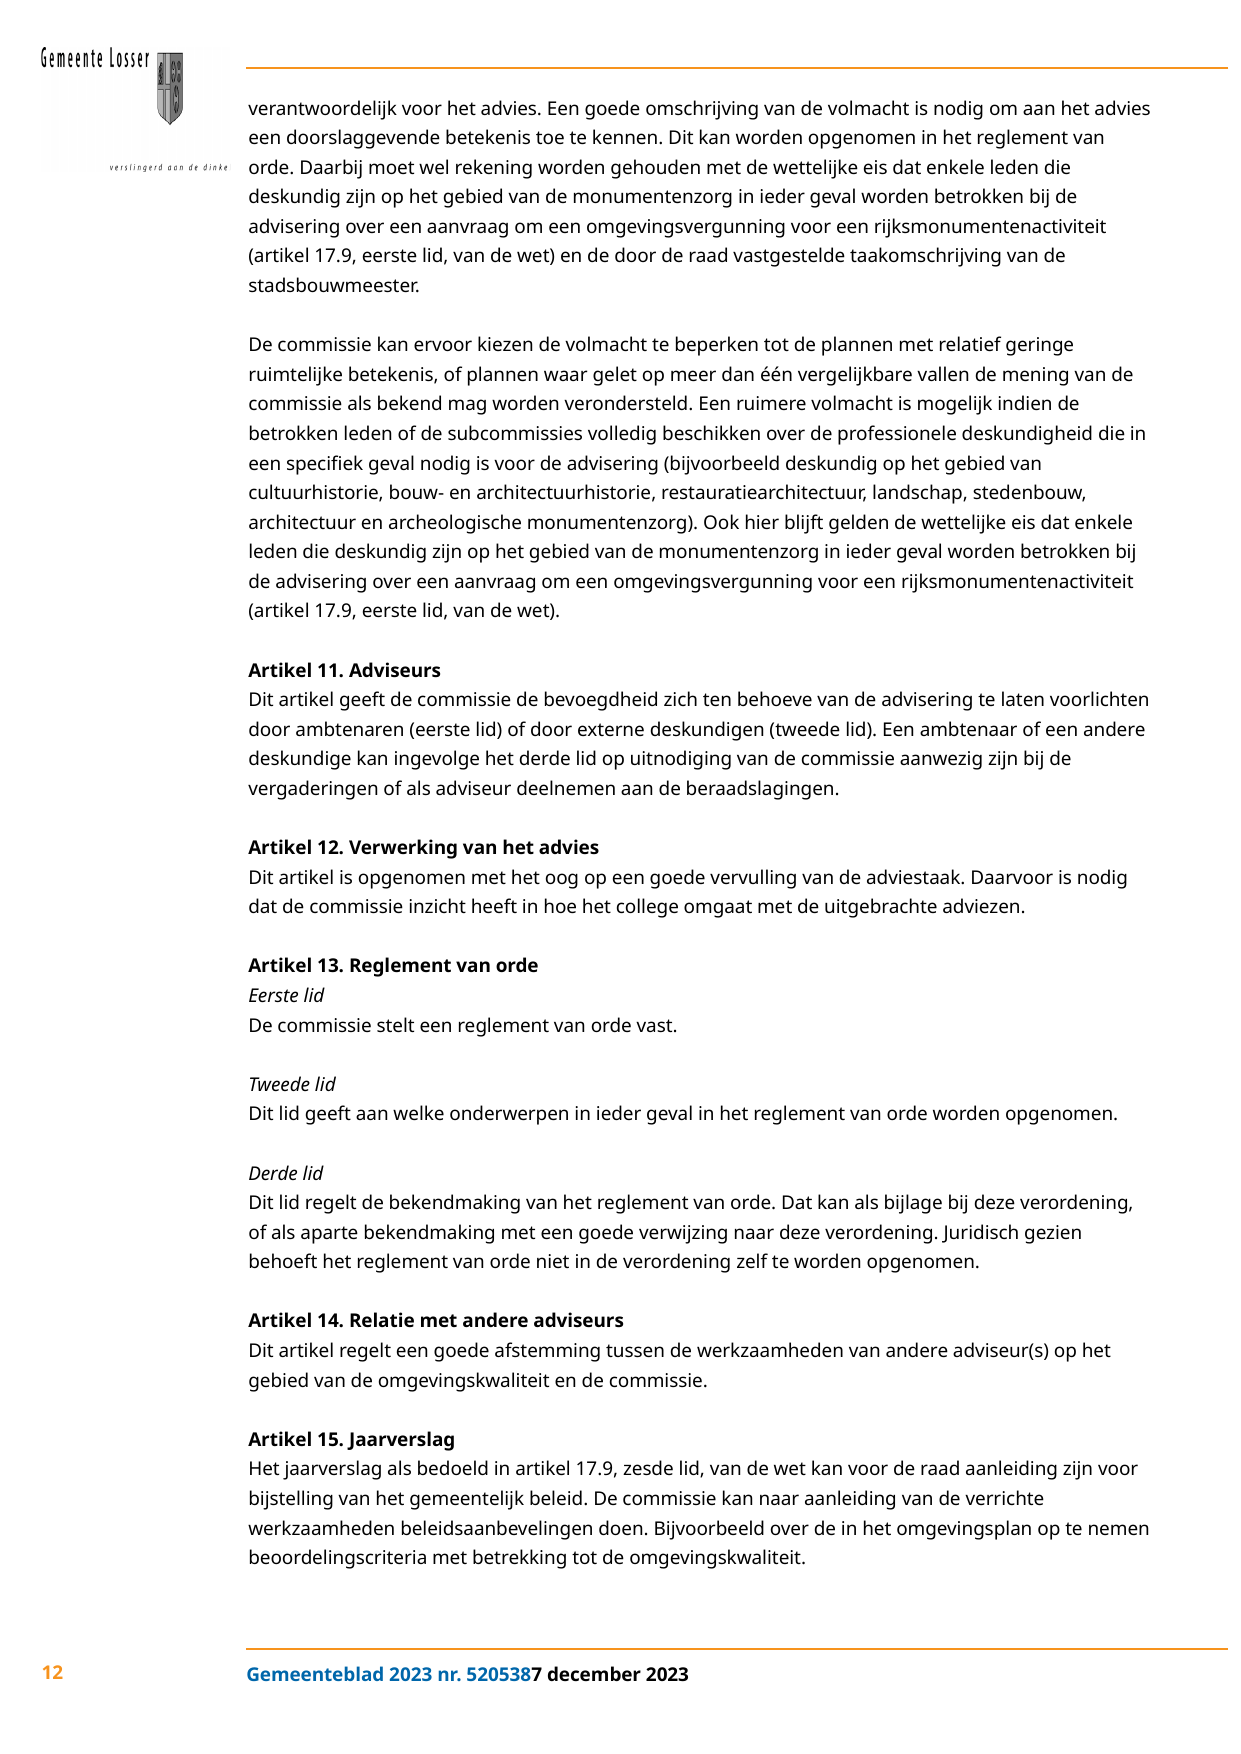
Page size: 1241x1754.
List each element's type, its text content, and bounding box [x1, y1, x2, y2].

text Artikel 15. Jaarverslag [248, 1426, 1152, 1452]
picture [41, 47, 231, 172]
text Artikel 13. Reglement van orde [248, 953, 1152, 978]
text Dit lid regelt de bekendmaking van het reglement van orde. Dat kan als bijlage bij deze verordening, of als aparte bekendmaking met een goede verwijzing naar deze verordening. Juridisch gezien behoeft het reglement van orde niet in de verordening zelf te worden opgenomen. [248, 1189, 1152, 1274]
text De commissie kan ervoor kiezen de volmacht te beperken tot de plannen met relatief geringe ruimtelijke betekenis, of plannen waar gelet op meer dan één vergelijkbare vallen de mening van de commissie als bekend mag worden verondersteld. Een ruimere volmacht is mogelijk indien de betrokken leden of de subcommissies volledig beschikken over de professionele deskundigheid die in een specifiek geval nodig is voor de advisering (bijvoorbeeld deskundig op het gebied van cultuurhistorie, bouw- en architectuurhistorie, restauratiearchitectuur, landschap, stedenbouw, architectuur en archeologische monumentenzorg). Ook hier blijft gelden de wettelijke eis dat enkele leden die deskundig zijn op het gebied van de monumentenzorg in ieder geval worden betrokken bij de advisering over een aanvraag om een omgevingsvergunning voor een rijksmonumentenactiviteit (artikel 17.9, eerste lid, van de wet). [248, 331, 1152, 623]
text Derde lid [248, 1160, 1152, 1186]
text De commissie stelt een reglement van orde vast. [248, 1012, 1152, 1038]
text Dit artikel is opgenomen met het oog op een goede vervulling van de adviestaak. Daarvoor is nodig dat de commissie inzicht heeft in hoe het college omgaat met de uitgebrachte adviezen. [248, 864, 1152, 919]
text Tweede lid [248, 1071, 1152, 1097]
text verantwoordelijk voor het advies. Een goede omschrijving van de volmacht is nodig om aan het advies een doorslaggevende betekenis toe te kennen. Dit kan worden opgenomen in het reglement van orde. Daarbij moet wel rekening worden gehouden met de wettelijke eis dat enkele leden die deskundig zijn op het gebied van de monumentenzorg in ieder geval worden betrokken bij de advisering over een aanvraag om een omgevingsvergunning voor een rijksmonumentenactiviteit (artikel 17.9, eerste lid, van de wet) en de door de raad vastgestelde taakomschrijving van de stadsbouwmeester. [248, 95, 1152, 298]
text Artikel 12. Verwerking van het advies [248, 834, 1152, 860]
text Artikel 14. Relatie met andere adviseurs [248, 1308, 1152, 1333]
text Artikel 11. Adviseurs [248, 657, 1152, 683]
text Dit lid geeft aan welke onderwerpen in ieder geval in het reglement van orde worden opgenomen. [248, 1101, 1152, 1126]
text Eerste lid [248, 982, 1152, 1008]
text Dit artikel geeft de commissie de bevoegdheid zich ten behoeve van de advisering te laten voorlichten door ambtenaren (eerste lid) of door externe deskundigen (tweede lid). Een ambtenaar of een andere deskundige kan ingevolge het derde lid op uitnodiging van de commissie aanwezig zijn bij de vergaderingen of als adviseur deelnemen aan de beraadslagingen. [248, 686, 1152, 801]
text Het jaarverslag als bedoeld in artikel 17.9, zesde lid, van de wet kan voor de raad aanleiding zijn voor bijstelling van het gemeentelijk beleid. De commissie kan naar aanleiding van de verrichte werkzaamheden beleidsaanbevelingen doen. Bijvoorbeeld over de in het omgevingsplan op te nemen beoordelingscriteria met betrekking tot de omgevingskwaliteit. [248, 1456, 1152, 1570]
text Dit artikel regelt een goede afstemming tussen de werkzaamheden van andere adviseur(s) op het gebied van de omgevingskwaliteit en de commissie. [248, 1337, 1152, 1393]
